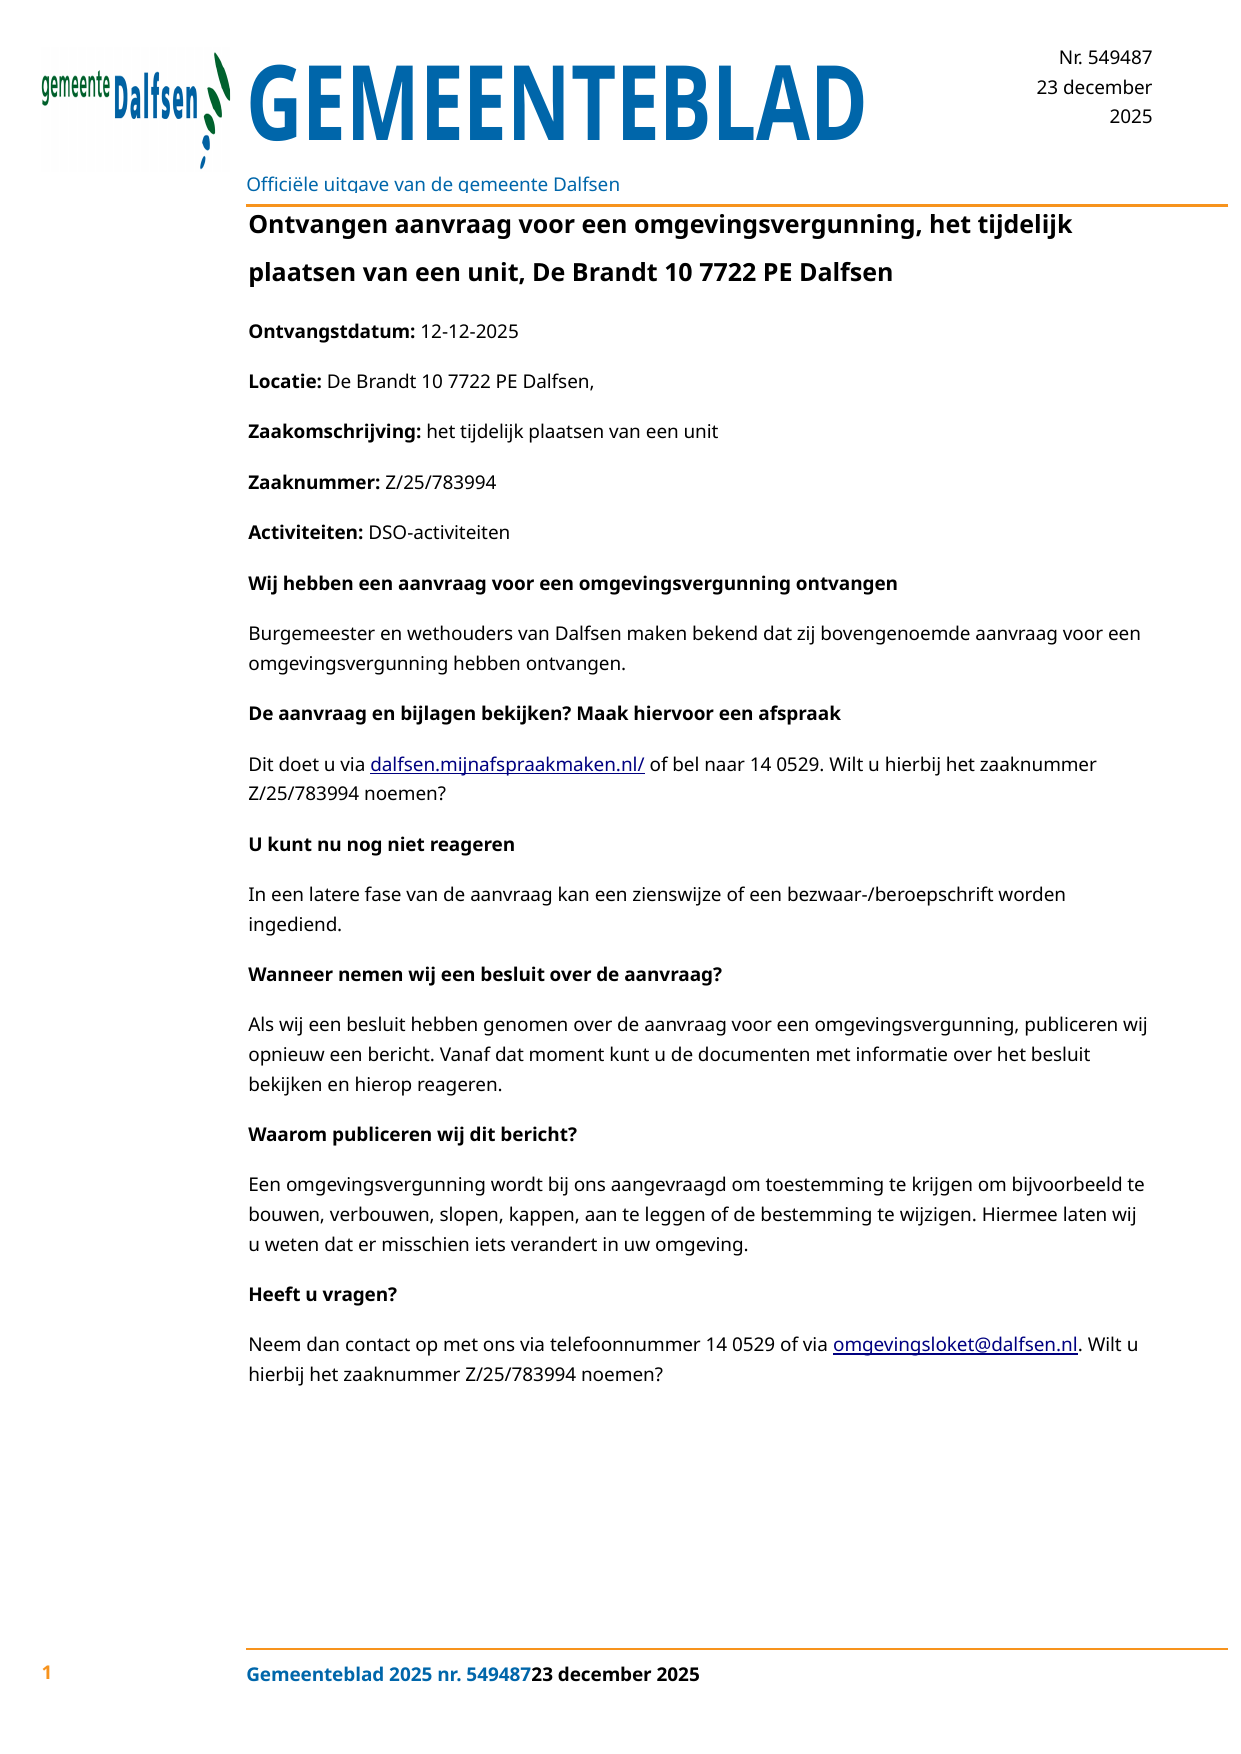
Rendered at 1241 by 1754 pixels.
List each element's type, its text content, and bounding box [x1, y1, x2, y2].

text Dit doet u via dalfsen.mijnafspraakmaken.nl/ of bel naar 14 0529. Wilt u hierbij het zaaknummer Z/25/783994 noemen? [248, 751, 1152, 806]
text Activiteiten: DSO-activiteiten [248, 519, 1152, 545]
text Als wij een besluit hebben genomen over de aanvraag voor een omgevingsvergunning, publiceren wij opnieuw een bericht. Vanaf dat moment kunt u de documenten met informatie over het besluit bekijken en hierop reageren. [248, 1012, 1152, 1097]
text Zaaknummer: Z/25/783994 [248, 469, 1152, 495]
text Heeft u vragen? [248, 1281, 1152, 1307]
picture [41, 47, 231, 172]
text Zaakomschrijving: het tijdelijk plaatsen van een unit [248, 419, 1152, 444]
text Waarom publiceren wij dit bericht? [248, 1121, 1152, 1147]
text Ontvangstdatum: 12-12-2025 [248, 318, 1152, 344]
text Burgemeester en wethouders van Dalfsen maken bekend dat zij bovengenoemde aanvraag voor een omgevingsvergunning hebben ontvangen. [248, 620, 1152, 676]
text In een latere fase van de aanvraag kan een zienswijze of een bezwaar-/beroepschrift worden ingediend. [248, 881, 1152, 937]
text Wanneer nemen wij een besluit over de aanvraag? [248, 961, 1152, 987]
text De aanvraag en bijlagen bekijken? Maak hiervoor een afspraak [248, 700, 1152, 726]
text U kunt nu nog niet reageren [248, 831, 1152, 857]
text Locatie: De Brandt 10 7722 PE Dalfsen, [248, 368, 1152, 394]
text Wij hebben een aanvraag voor een omgevingsvergunning ontvangen [248, 570, 1152, 596]
text Neem dan contact op met ons via telefoonnummer 14 0529 of via omgevingsloket@dalfsen.nl. Wilt u hierbij het zaaknummer Z/25/783994 noemen? [248, 1332, 1152, 1387]
text Een omgevingsvergunning wordt bij ons aangevraagd om toestemming te krijgen om bijvoorbeeld te bouwen, verbouwen, slopen, kappen, aan te leggen of de bestemming te wijzigen. Hiermee laten wij u weten dat er misschien iets verandert in uw omgeving. [248, 1172, 1152, 1257]
text Ontvangen aanvraag voor een omgevingsvergunning, het tijdelijk plaatsen van een unit, De Brandt 10 7722 PE Dalfsen [248, 207, 1152, 288]
